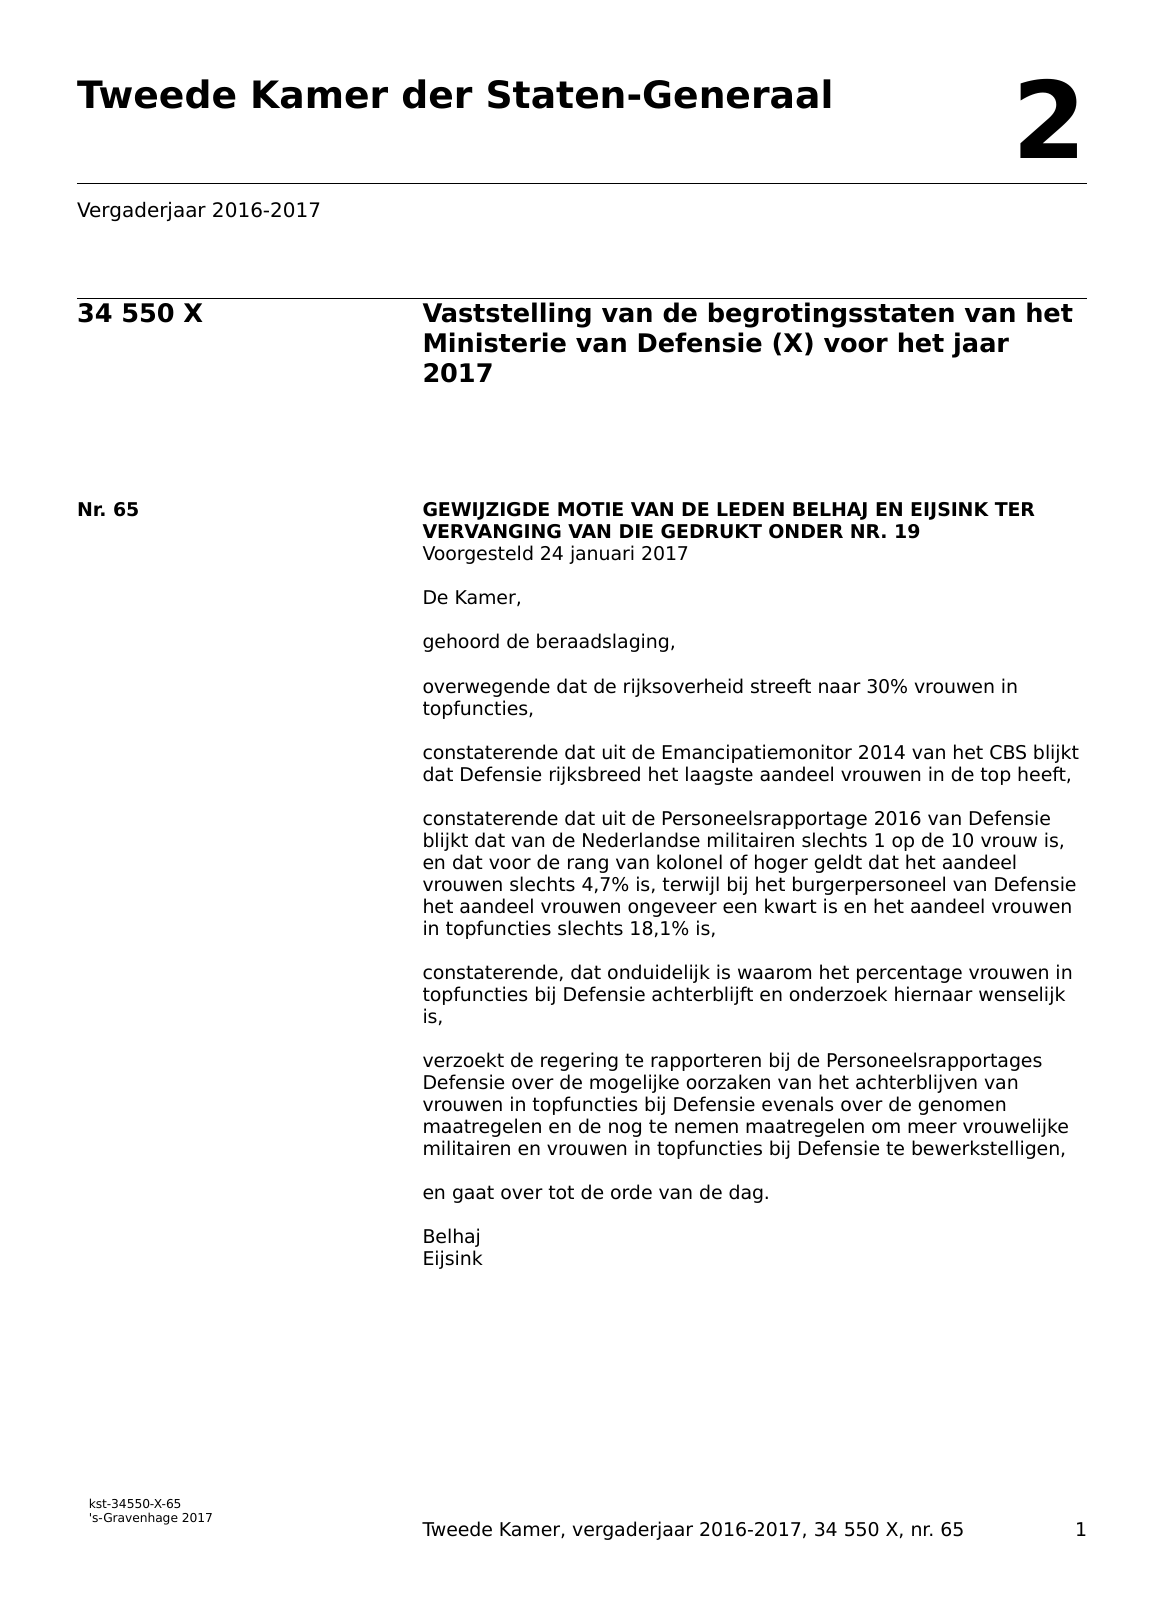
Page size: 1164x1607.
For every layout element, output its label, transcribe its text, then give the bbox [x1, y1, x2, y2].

text kst-34550-X-65 [88, 1497, 323, 1511]
text Eijsink [422, 1248, 1087, 1270]
subtitle 34 550 X Vaststelling van de begrotingsstaten van het Ministerie van Defensie (X) voor het jaar 2017 [77, 299, 1087, 388]
table_header Tweede Kamer der Staten-Generaal [77, 59, 886, 183]
text overwegende dat de rijksoverheid streeft naar 30% vrouwen in topfuncties, [422, 676, 1087, 719]
text Belhaj [422, 1226, 1087, 1248]
subtitle Nr. 65 GEWIJZIGDE MOTIE VAN DE LEDEN BELHAJ EN EIJSINK TER VERVANGING VAN DIE GEDRUKT ONDER NR. 19 [77, 499, 1087, 543]
text Voorgesteld 24 januari 2017 [422, 543, 1087, 565]
text 's-Gravenhage 2017 [88, 1511, 323, 1525]
text en gaat over tot de orde van de dag. [422, 1182, 1087, 1204]
text De Kamer, [422, 587, 1087, 609]
table_header 2 [886, 59, 1087, 183]
text constaterende, dat onduidelijk is waarom het percentage vrouwen in topfuncties bij Defensie achterblijft en onderzoek hiernaar wenselijk is, [422, 962, 1087, 1028]
table_cell Vergaderjaar 2016-2017 [77, 184, 1087, 298]
text constaterende dat uit de Emancipatiemonitor 2014 van het CBS blijkt dat Defensie rijksbreed het laagste aandeel vrouwen in de top heeft, [422, 742, 1087, 786]
text constaterende dat uit de Personeelsrapportage 2016 van Defensie blijkt dat van de Nederlandse militairen slechts 1 op de 10 vrouw is, en dat voor de rang van kolonel of hoger geldt dat het aandeel vrouwen slechts 4,7% is, terwijl bij het burgerpersoneel van Defensie het aandeel vrouwen ongeveer een kwart is en het aandeel vrouwen in topfuncties slechts 18,1% is, [422, 808, 1087, 940]
text gehoord de beraadslaging, [422, 631, 1087, 653]
text verzoekt de regering te rapporteren bij de Personeelsrapportages Defensie over de mogelijke oorzaken van het achterblijven van vrouwen in topfuncties bij Defensie evenals over de genomen maatregelen en de nog te nemen maatregelen om meer vrouwelijke militairen en vrouwen in topfuncties bij Defensie te bewerkstelligen, [422, 1050, 1087, 1160]
